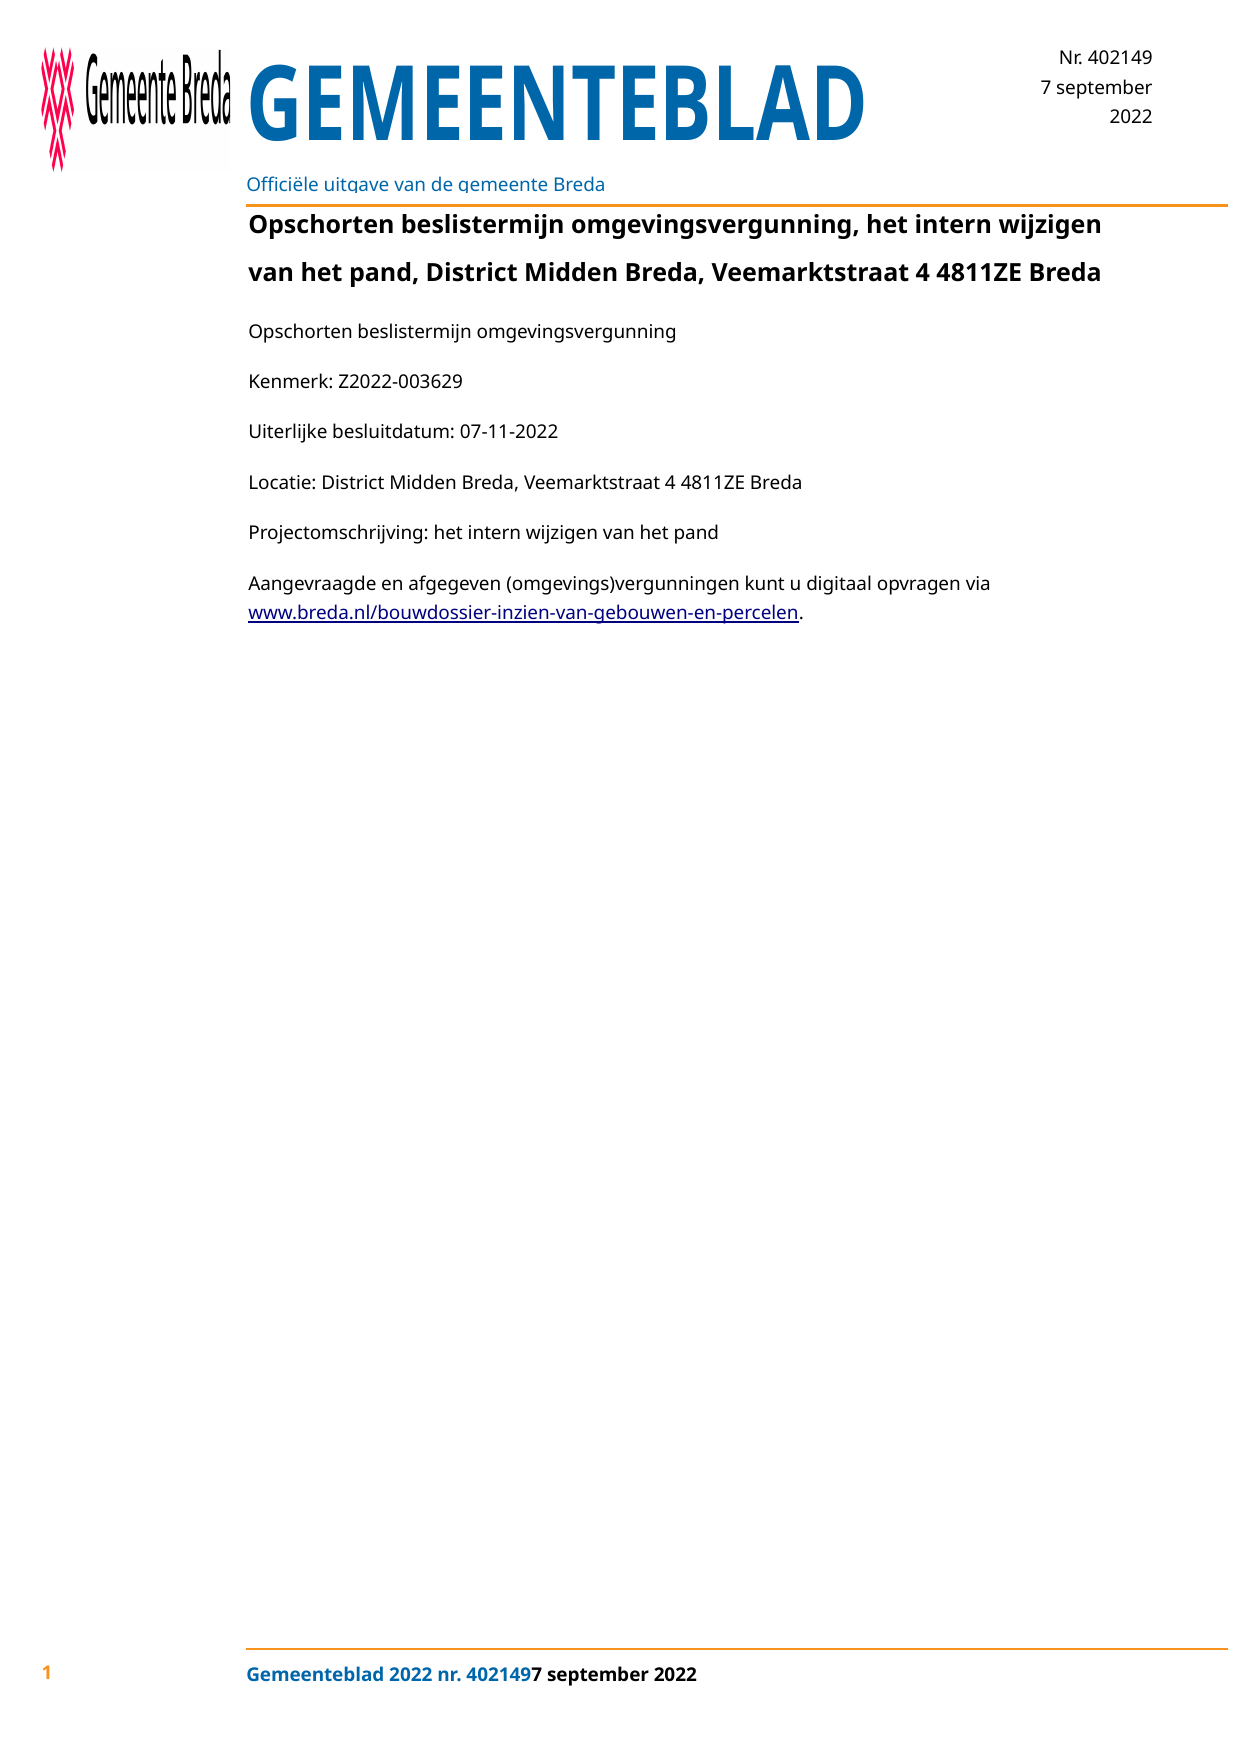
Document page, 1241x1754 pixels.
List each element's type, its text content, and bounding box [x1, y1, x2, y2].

picture [41, 47, 231, 172]
text Opschorten beslistermijn omgevingsvergunning [248, 318, 1152, 344]
text Projectomschrijving: het intern wijzigen van het pand [248, 519, 1152, 545]
text Opschorten beslistermijn omgevingsvergunning, het intern wijzigen van het pand, District Midden Breda, Veemarktstraat 4 4811ZE Breda [248, 207, 1152, 288]
text Uiterlijke besluitdatum: 07-11-2022 [248, 419, 1152, 444]
text Aangevraagde en afgegeven (omgevings)vergunningen kunt u digitaal opvragen via www.breda.nl/bouwdossier-inzien-van-gebouwen-en-percelen. [248, 570, 1152, 625]
text Locatie: District Midden Breda, Veemarktstraat 4 4811ZE Breda [248, 469, 1152, 495]
text Kenmerk: Z2022-003629 [248, 368, 1152, 394]
